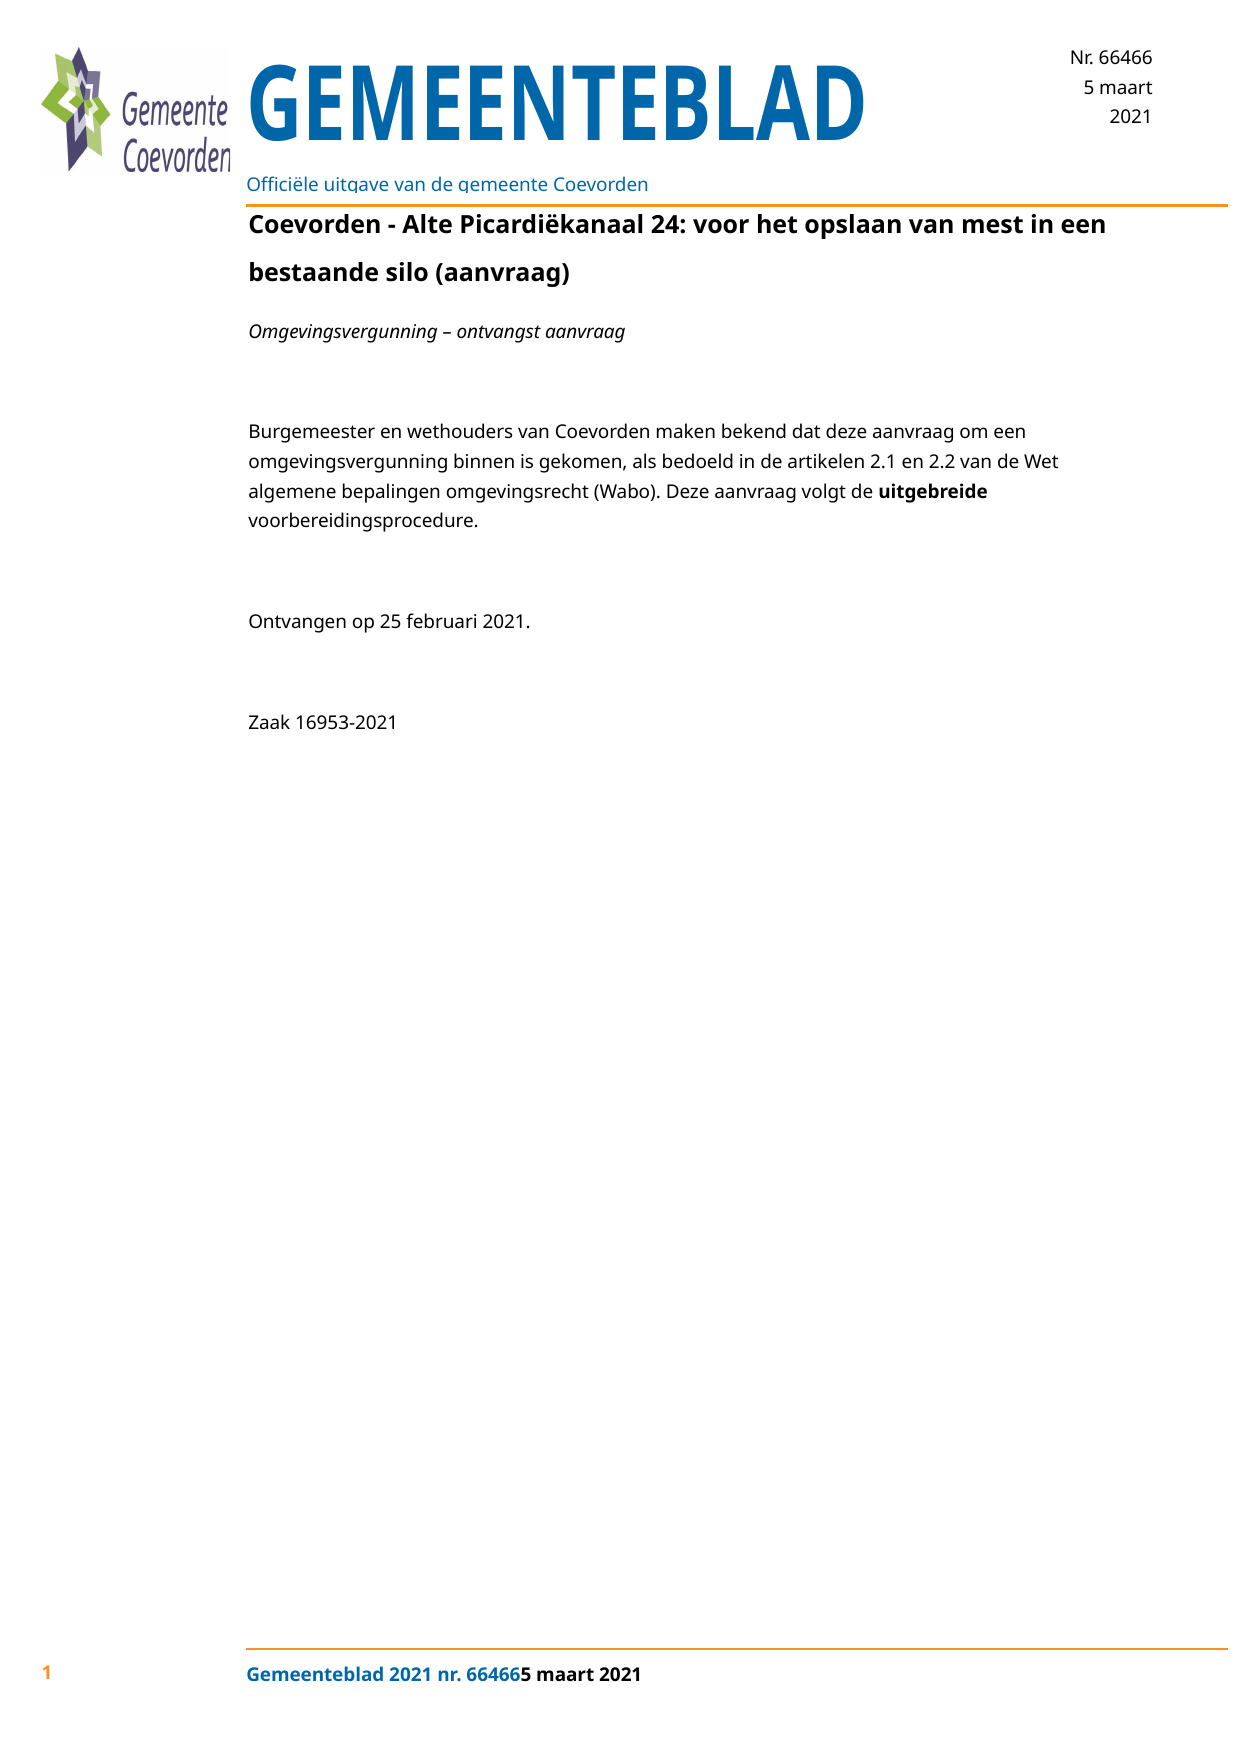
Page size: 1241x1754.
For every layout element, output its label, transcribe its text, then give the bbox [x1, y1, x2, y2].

text Zaak 16953-2021 [248, 709, 1152, 735]
text Coevorden - Alte Picardiëkanaal 24: voor het opslaan van mest in een bestaande silo (aanvraag) [248, 207, 1152, 288]
text Omgevingsvergunning – ontvangst aanvraag [248, 318, 1152, 344]
text Ontvangen op 25 februari 2021. [248, 608, 1152, 634]
text Burgemeester en wethouders van Coevorden maken bekend dat deze aanvraag om een omgevingsvergunning binnen is gekomen, als bedoeld in de artikelen 2.1 en 2.2 van de Wet algemene bepalingen omgevingsrecht (Wabo). Deze aanvraag volgt de uitgebreide voorbereidingsprocedure. [248, 419, 1152, 533]
picture [41, 47, 231, 172]
